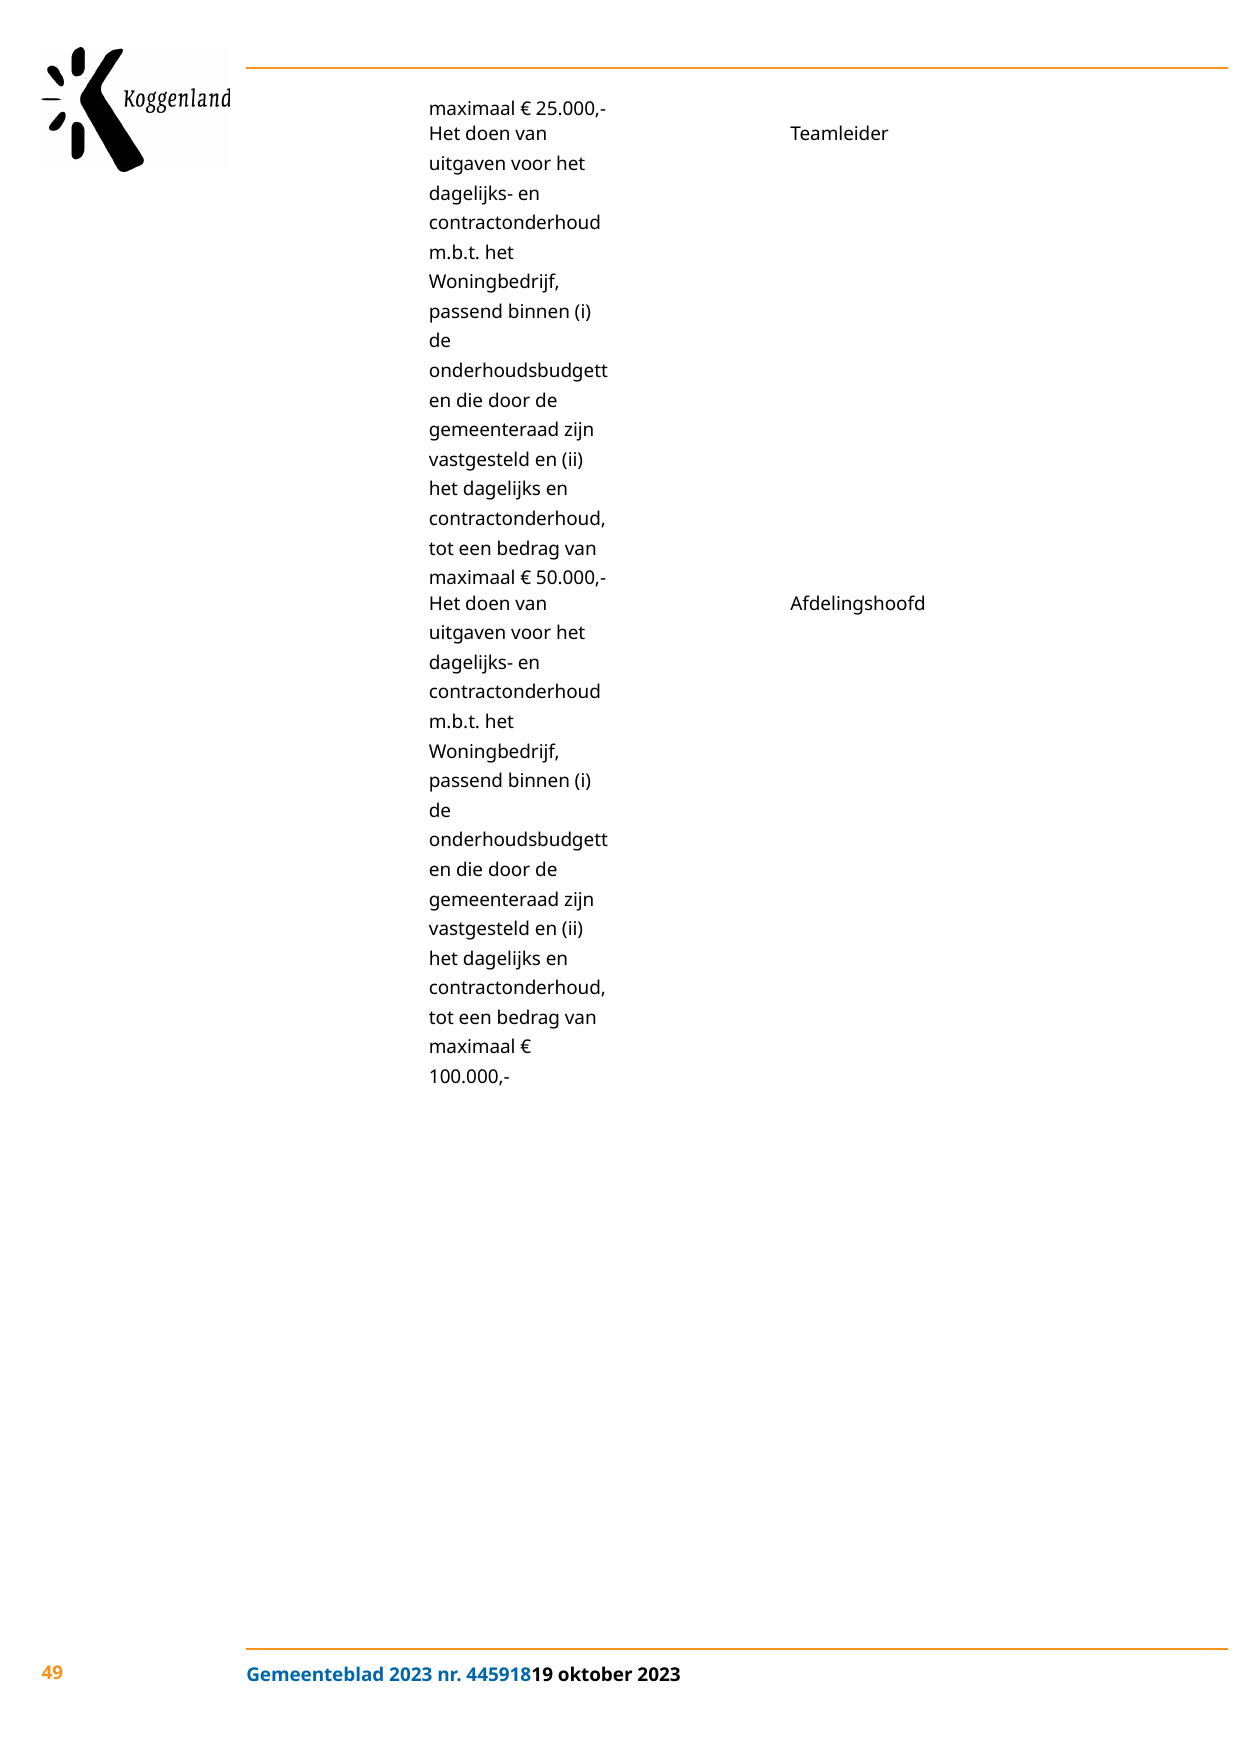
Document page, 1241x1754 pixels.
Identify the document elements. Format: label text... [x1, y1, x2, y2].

table_cell [248, 95, 429, 121]
table_cell Afdelingshoofd [790, 590, 971, 1089]
table_cell maximaal € 25.000,- [429, 95, 609, 121]
table_cell [971, 121, 1152, 590]
table_cell Het doen van uitgaven voor het dagelijks- en contractonderhoud m.b.t. het Woningbedrijf, passend binnen (i) de onderhoudsbudgetten die door de gemeenteraad zijn vastgesteld en (ii) het dagelijks en contractonderhoud, tot een bedrag van maximaal € 100.000,- [429, 590, 609, 1089]
table_cell Teamleider [790, 121, 971, 590]
table_cell [609, 590, 790, 1089]
table_cell [609, 121, 790, 590]
table_cell [971, 95, 1152, 121]
picture [41, 47, 231, 172]
table_cell [609, 95, 790, 121]
table_cell [790, 95, 971, 121]
table_cell [248, 590, 429, 1089]
table_cell [971, 590, 1152, 1089]
table_cell [248, 121, 429, 590]
table_cell Het doen van uitgaven voor het dagelijks- en contractonderhoud m.b.t. het Woningbedrijf, passend binnen (i) de onderhoudsbudgetten die door de gemeenteraad zijn vastgesteld en (ii) het dagelijks en contractonderhoud, tot een bedrag van maximaal € 50.000,- [429, 121, 609, 590]
